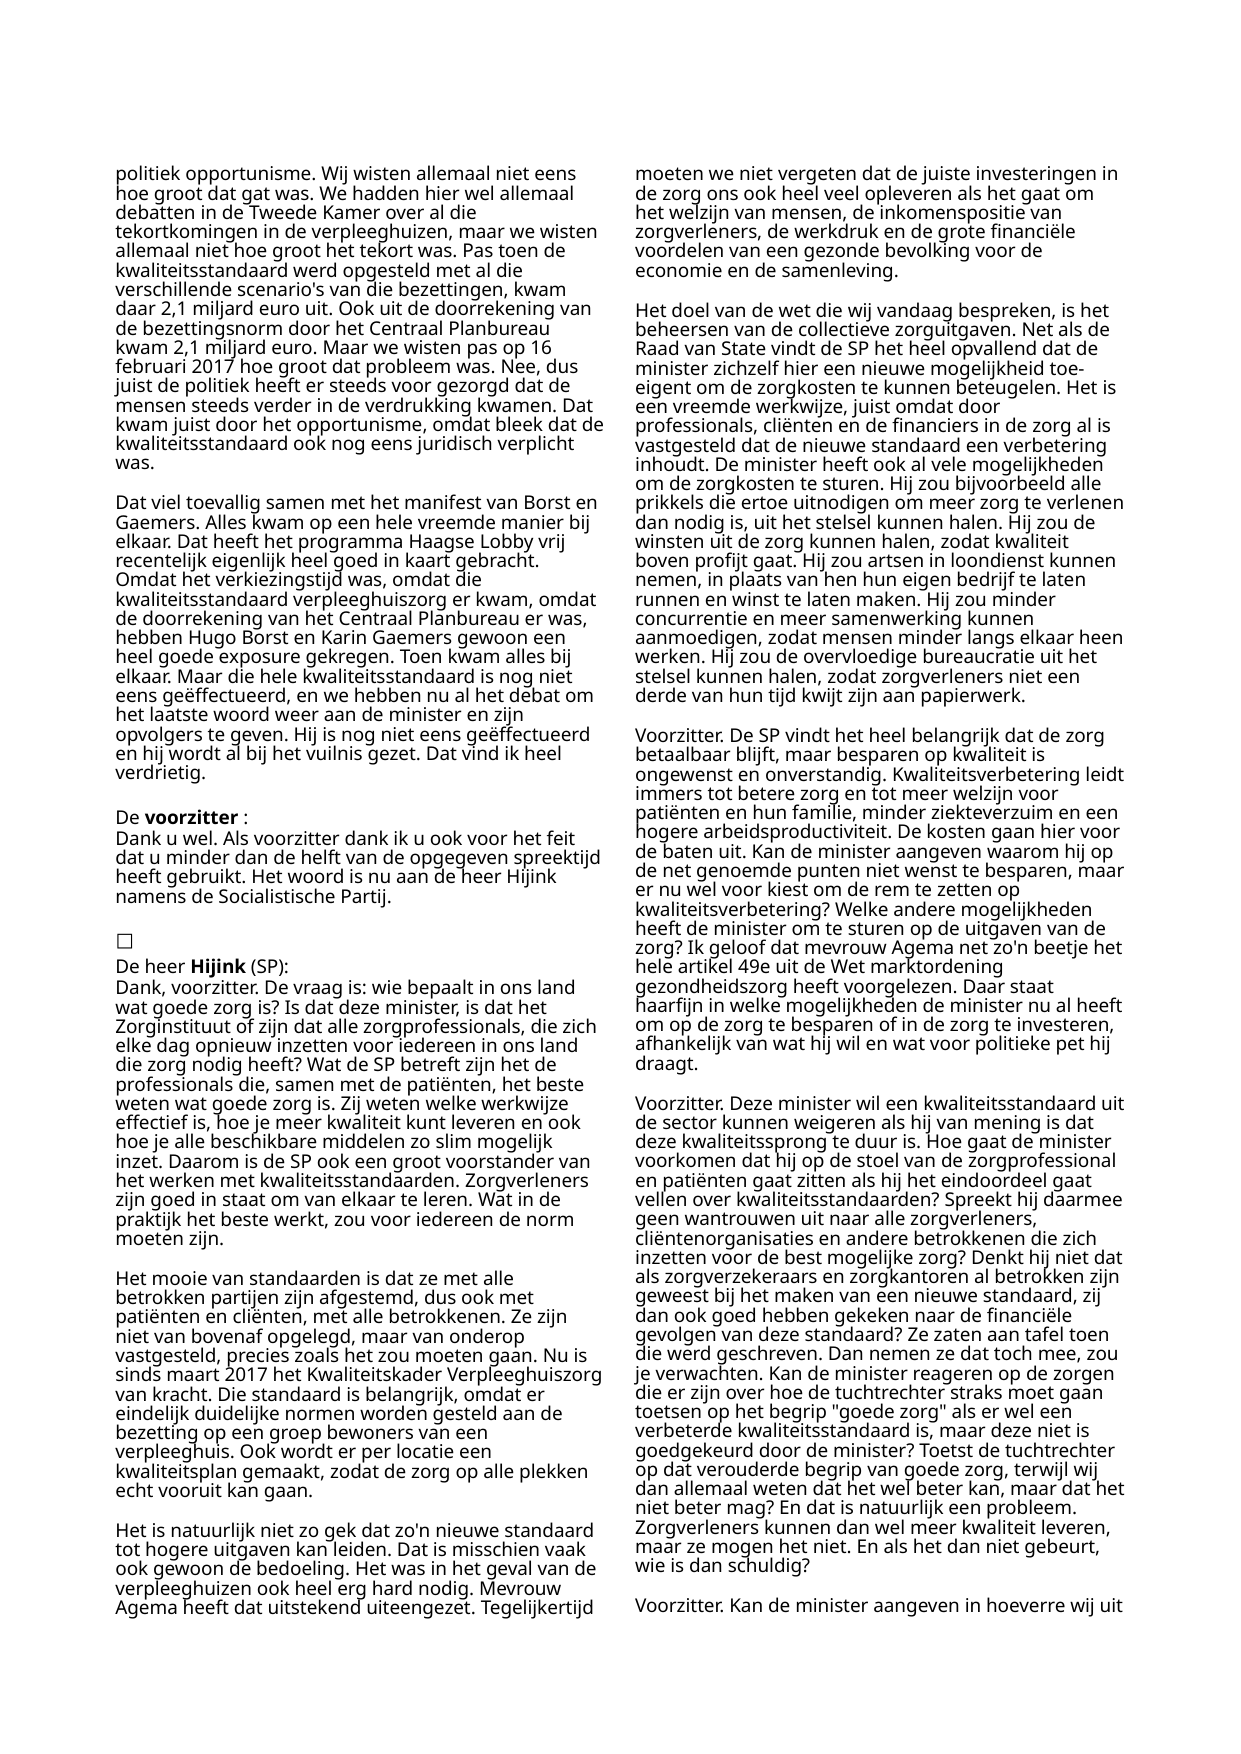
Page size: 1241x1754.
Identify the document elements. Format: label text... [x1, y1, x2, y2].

text Voorzitter. De SP vindt het heel belangrijk dat de zorg betaalbaar blijft, maar besparen op kwaliteit is ongewenst en onverstandig. Kwaliteitsverbetering leidt immers tot betere zorg en tot meer welzijn voor patiënten en hun familie, minder ziekteverzuim en een hogere arbeidsproductiviteit. De kosten gaan hier voor de baten uit. Kan de minister aangeven waarom hij op de net genoemde punten niet wenst te besparen, maar er nu wel voor kiest om de rem te zetten op kwaliteitsverbetering? Welke andere mogelijkheden heeft de minister om te sturen op de uitgaven van de zorg? Ik geloof dat mevrouw Agema net zo'n beetje het hele artikel 49e uit de Wet marktordening gezondheidszorg heeft voorgelezen. Daar staat haarfijn in welke mogelijkheden de minister nu al heeft om op de zorg te besparen of in de zorg te investeren, afhankelijk van wat hij wil en wat voor politieke pet hij draagt. [635, 727, 1125, 1074]
text moeten we niet vergeten dat de juiste investeringen in de zorg ons ook heel veel opleveren als het gaat om het welzijn van mensen, de inkomenspositie van zorgverleners, de werkdruk en de grote financiële voordelen van een gezonde bevolking voor de economie en de samenleving. [635, 165, 1125, 281]
text Dank u wel. Als voorzitter dank ik u ook voor het feit dat u minder dan de helft van de opgegeven spreektijd heeft gebruikt. Het woord is nu aan de heer Hijink namens de Socialistische Partij. [115, 830, 605, 907]
text Dank, voorzitter. De vraag is: wie bepaalt in ons land wat goede zorg is? Is dat deze minister, is dat het Zorginstituut of zijn dat alle zorgprofessionals, die zich elke dag opnieuw inzetten voor iedereen in ons land die zorg nodig heeft? Wat de SP betreft zijn het de professionals die, samen met de patiënten, het beste weten wat goede zorg is. Zij weten welke werkwijze effectief is, hoe je meer kwaliteit kunt leveren en ook hoe je alle beschikbare middelen zo slim mogelijk inzet. Daarom is de SP ook een groot voorstander van het werken met kwaliteitsstandaarden. Zorgverleners zijn goed in staat om van elkaar te leren. Wat in de praktijk het beste werkt, zou voor iedereen de norm moeten zijn. [115, 979, 605, 1249]
text politiek opportunisme. Wij wisten allemaal niet eens hoe groot dat gat was. We hadden hier wel allemaal debatten in de Tweede Kamer over al die tekortkomingen in de verpleeghuizen, maar we wisten allemaal niet hoe groot het tekort was. Pas toen de kwaliteitsstandaard werd opgesteld met al die verschillende scenario's van die bezettingen, kwam daar 2,1 miljard euro uit. Ook uit de doorrekening van de bezettingsnorm door het Centraal Planbureau kwam 2,1 miljard euro. Maar we wisten pas op 16 februari 2017 hoe groot dat probleem was. Nee, dus juist de politiek heeft er steeds voor gezorgd dat de mensen steeds verder in de verdrukking kwamen. Dat kwam juist door het opportunisme, omdat bleek dat de kwaliteitsstandaard ook nog eens juridisch verplicht was. [115, 165, 605, 474]
text Het doel van de wet die wij vandaag bespreken, is het beheersen van de collectieve zorguitgaven. Net als de Raad van State vindt de SP het heel opvallend dat de minister zichzelf hier een nieuwe mogelijkheid toe-eigent om de zorgkosten te kunnen beteugelen. Het is een vreemde werkwijze, juist omdat door professionals, cliënten en de financiers in de zorg al is vastgesteld dat de nieuwe standaard een verbetering inhoudt. De minister heeft ook al vele mogelijkheden om de zorgkosten te sturen. Hij zou bijvoorbeeld alle prikkels die ertoe uitnodigen om meer zorg te verlenen dan nodig is, uit het stelsel kunnen halen. Hij zou de winsten uit de zorg kunnen halen, zodat kwaliteit boven profijt gaat. Hij zou artsen in loondienst kunnen nemen, in plaats van hen hun eigen bedrijf te laten runnen en winst te laten maken. Hij zou minder concurrentie en meer samenwerking kunnen aanmoedigen, zodat mensen minder langs elkaar heen werken. Hij zou de overvloedige bureaucratie uit het stelsel kunnen halen, zodat zorgverleners niet een derde van hun tijd kwijt zijn aan papierwerk. [635, 302, 1125, 706]
text Voorzitter. Kan de minister aangeven in hoeverre wij uit [635, 1597, 1125, 1616]
text ⬜ [115, 928, 605, 954]
text De heer Hijink (SP): [115, 954, 605, 979]
text Het mooie van standaarden is dat ze met alle betrokken partijen zijn afgestemd, dus ook met patiënten en cliënten, met alle betrokkenen. Ze zijn niet van bovenaf opgelegd, maar van onderop vastgesteld, precies zoals het zou moeten gaan. Nu is sinds maart 2017 het Kwaliteitskader Verpleeghuiszorg van kracht. Die standaard is belangrijk, omdat er eindelijk duidelijke normen worden gesteld aan de bezetting op een groep bewoners van een verpleeghuis. Ook wordt er per locatie een kwaliteitsplan gemaakt, zodat de zorg op alle plekken echt vooruit kan gaan. [115, 1270, 605, 1501]
text Dat viel toevallig samen met het manifest van Borst en Gaemers. Alles kwam op een hele vreemde manier bij elkaar. Dat heeft het programma Haagse Lobby vrij recentelijk eigenlijk heel goed in kaart gebracht. Omdat het verkiezingstijd was, omdat die kwaliteitsstandaard verpleeghuiszorg er kwam, omdat de doorrekening van het Centraal Planbureau er was, hebben Hugo Borst en Karin Gaemers gewoon een heel goede exposure gekregen. Toen kwam alles bij elkaar. Maar die hele kwaliteitsstandaard is nog niet eens geëffectueerd, en we hebben nu al het debat om het laatste woord weer aan de minister en zijn opvolgers te geven. Hij is nog niet eens geëffectueerd en hij wordt al bij het vuilnis gezet. Dat vind ik heel verdrietig. [115, 494, 605, 783]
text Het is natuurlijk niet zo gek dat zo'n nieuwe standaard tot hogere uitgaven kan leiden. Dat is misschien vaak ook gewoon de bedoeling. Het was in het geval van de verpleeghuizen ook heel erg hard nodig. Mevrouw Agema heeft dat uitstekend uiteengezet. Tegelijkertijd [115, 1522, 605, 1618]
text De voorzitter : [115, 804, 605, 830]
text Voorzitter. Deze minister wil een kwaliteitsstandaard uit de sector kunnen weigeren als hij van mening is dat deze kwaliteitssprong te duur is. Hoe gaat de minister voorkomen dat hij op de stoel van de zorgprofessional en patiënten gaat zitten als hij het eindoordeel gaat vellen over kwaliteitsstandaarden? Spreekt hij daarmee geen wantrouwen uit naar alle zorgverleners, cliëntenorganisaties en andere betrokkenen die zich inzetten voor de best mogelijke zorg? Denkt hij niet dat als zorgverzekeraars en zorgkantoren al betrokken zijn geweest bij het maken van een nieuwe standaard, zij dan ook goed hebben gekeken naar de financiële gevolgen van deze standaard? Ze zaten aan tafel toen die werd geschreven. Dan nemen ze dat toch mee, zou je verwachten. Kan de minister reageren op de zorgen die er zijn over hoe de tuchtrechter straks moet gaan toetsen op het begrip "goede zorg" als er wel een verbeterde kwaliteitsstandaard is, maar deze niet is goedgekeurd door de minister? Toetst de tuchtrechter op dat verouderde begrip van goede zorg, terwijl wij dan allemaal weten dat het wel beter kan, maar dat het niet beter mag? En dat is natuurlijk een probleem. Zorgverleners kunnen dan wel meer kwaliteit leveren, maar ze mogen het niet. En als het dan niet gebeurt, wie is dan schuldig? [635, 1095, 1125, 1576]
